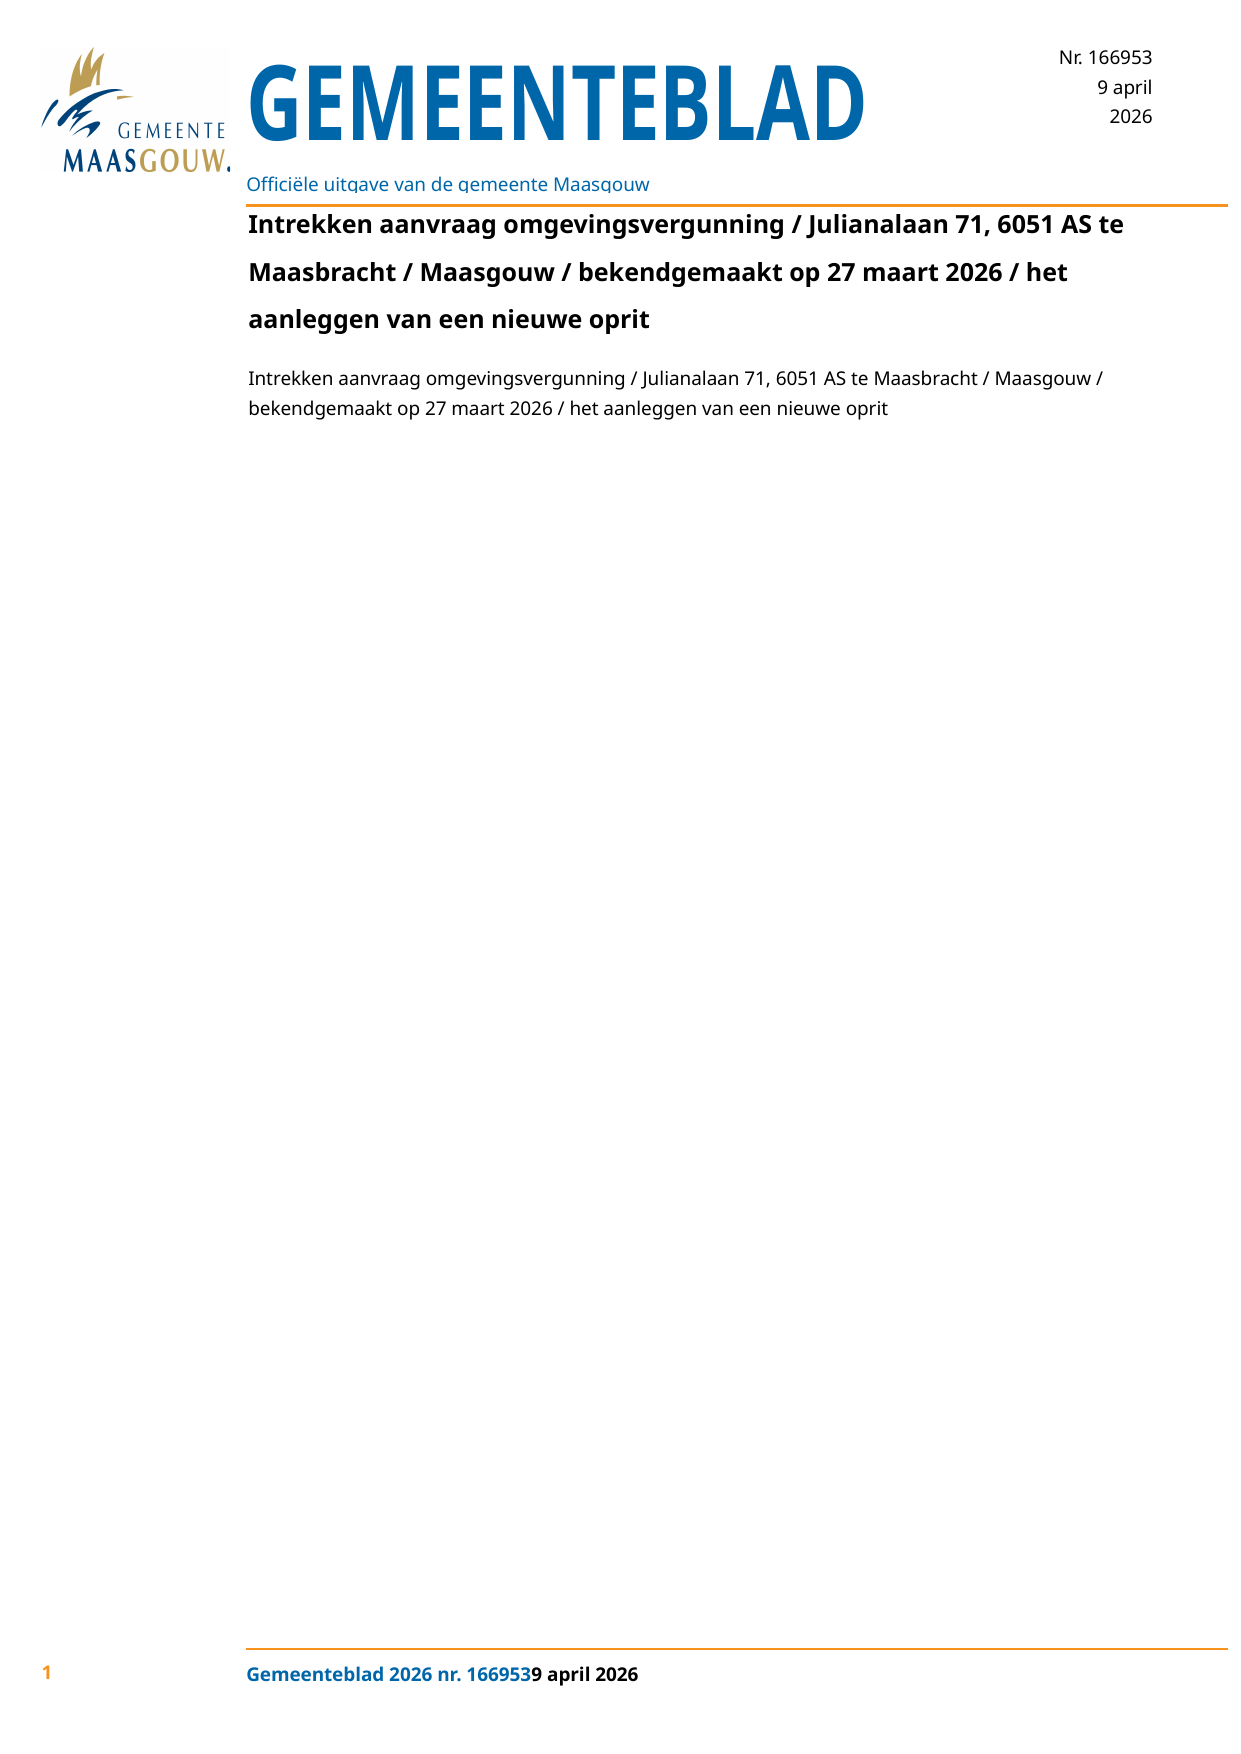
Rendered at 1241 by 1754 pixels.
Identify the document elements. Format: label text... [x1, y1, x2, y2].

picture [41, 47, 231, 172]
text Intrekken aanvraag omgevingsvergunning / Julianalaan 71, 6051 AS te Maasbracht / Maasgouw / bekendgemaakt op 27 maart 2026 / het aanleggen van een nieuwe oprit [248, 207, 1152, 336]
text Intrekken aanvraag omgevingsvergunning / Julianalaan 71, 6051 AS te Maasbracht / Maasgouw / bekendgemaakt op 27 maart 2026 / het aanleggen van een nieuwe oprit [248, 366, 1152, 421]
